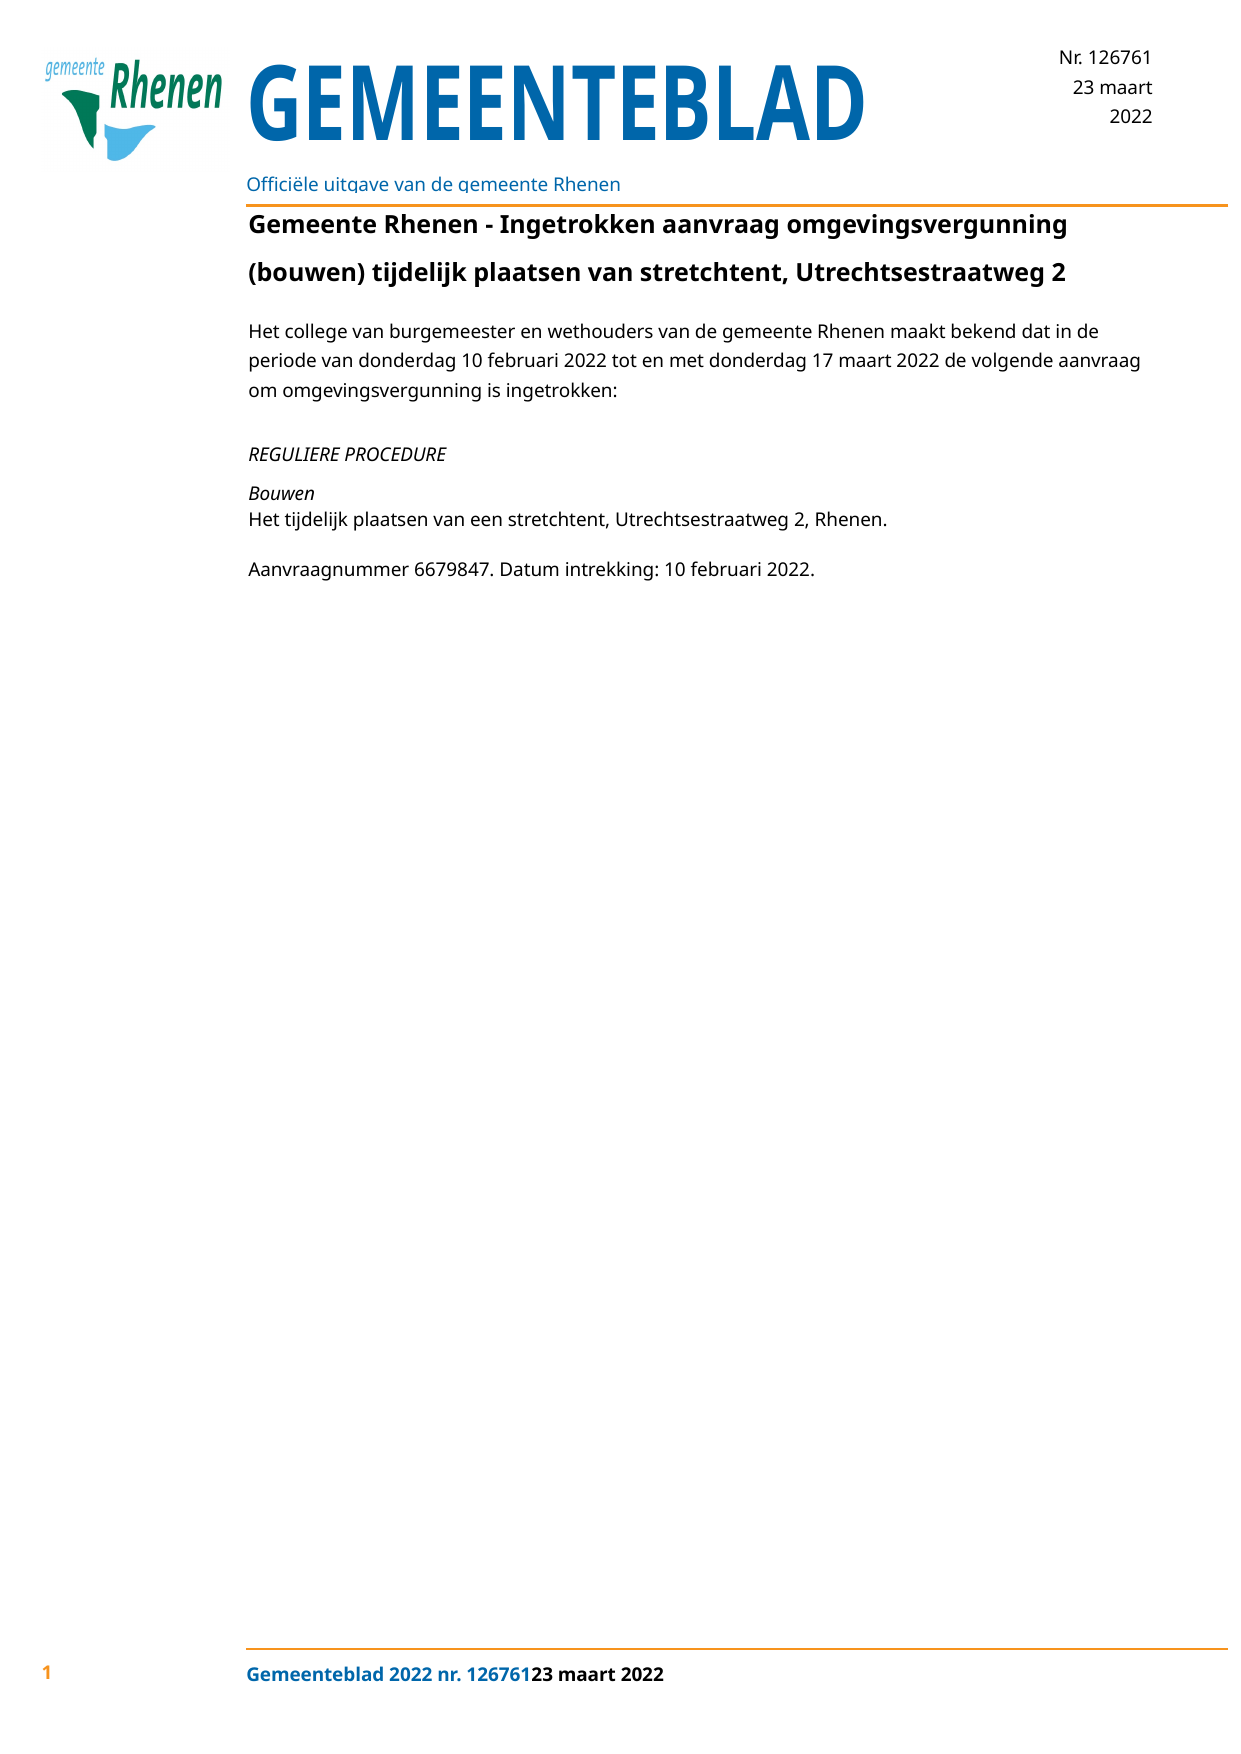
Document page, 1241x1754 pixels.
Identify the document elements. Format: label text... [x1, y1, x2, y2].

text Gemeente Rhenen - Ingetrokken aanvraag omgevingsvergunning (bouwen) tijdelijk plaatsen van stretchtent, Utrechtsestraatweg 2 [248, 207, 1152, 288]
picture [41, 47, 231, 172]
text REGULIERE PROCEDURE [248, 441, 1152, 467]
text Het tijdelijk plaatsen van een stretchtent, Utrechtsestraatweg 2, Rhenen. [248, 506, 1152, 532]
text Aanvraagnummer 6679847. Datum intrekking: 10 februari 2022. [248, 556, 1152, 582]
text Het college van burgemeester en wethouders van de gemeente Rhenen maakt bekend dat in de periode van donderdag 10 februari 2022 tot en met donderdag 17 maart 2022 de volgende aanvraag om omgevingsvergunning is ingetrokken: [248, 318, 1152, 403]
text Bouwen [248, 480, 1152, 506]
